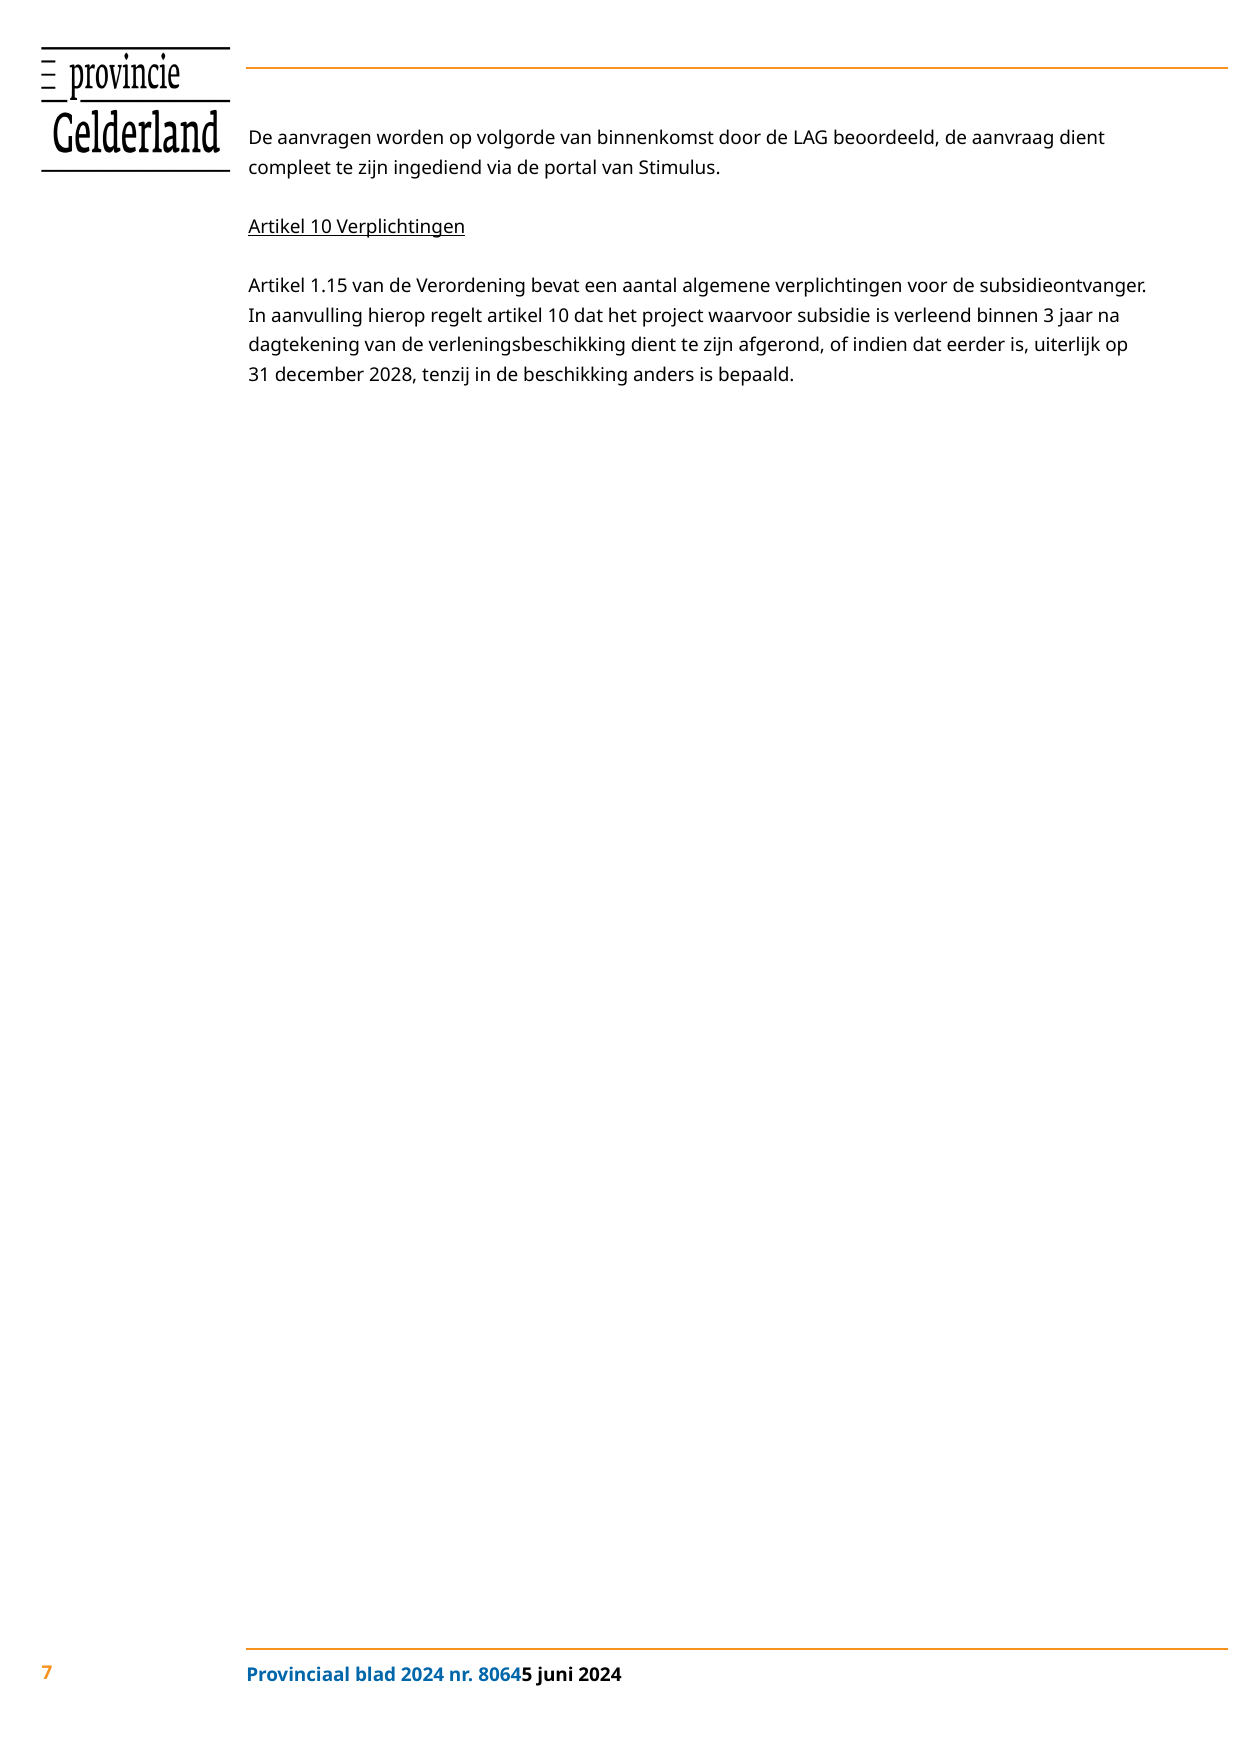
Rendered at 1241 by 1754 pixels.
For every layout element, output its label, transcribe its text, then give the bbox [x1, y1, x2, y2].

picture [41, 47, 231, 172]
text De aanvragen worden op volgorde van binnenkomst door de LAG beoordeeld, de aanvraag dient compleet te zijn ingediend via de portal van Stimulus. [248, 124, 1152, 180]
text Artikel 1.15 van de Verordening bevat een aantal algemene verplichtingen voor de subsidieontvanger. In aanvulling hierop regelt artikel 10 dat het project waarvoor subsidie is verleend binnen 3 jaar na dagtekening van de verleningsbeschikking dient te zijn afgerond, of indien dat eerder is, uiterlijk op 31 december 2028, tenzij in de beschikking anders is bepaald. [248, 272, 1152, 387]
text Artikel 10 Verplichtingen [248, 213, 1152, 239]
